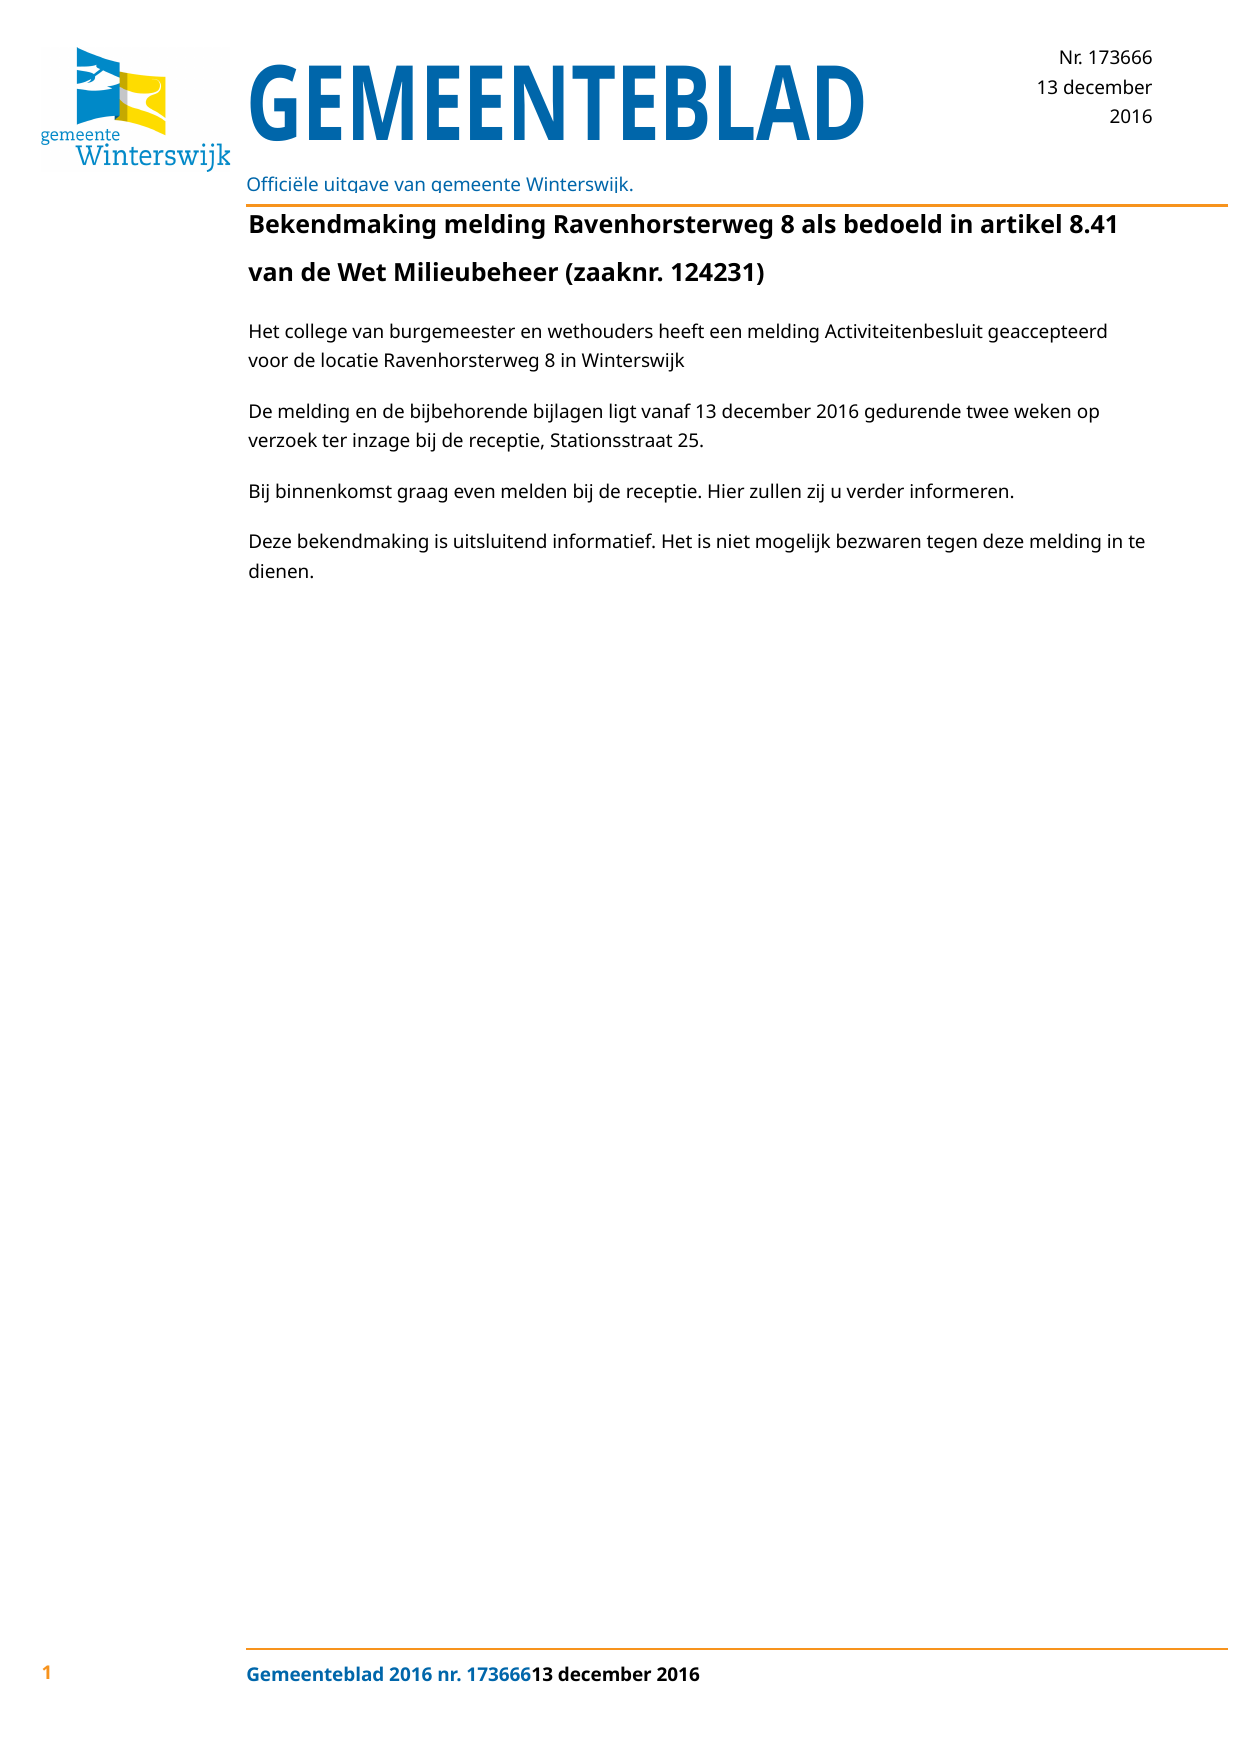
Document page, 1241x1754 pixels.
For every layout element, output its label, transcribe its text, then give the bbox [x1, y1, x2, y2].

text Deze bekendmaking is uitsluitend informatief. Het is niet mogelijk bezwaren tegen deze melding in te dienen. [248, 528, 1152, 584]
text Bekendmaking melding Ravenhorsterweg 8 als bedoeld in artikel 8.41 van de Wet Milieubeheer (zaaknr. 124231) [248, 207, 1152, 288]
picture [225, 153, 231, 162]
text De melding en de bijbehorende bijlagen ligt vanaf 13 december 2016 gedurende twee weken op verzoek ter inzage bij de receptie, Stationsstraat 25. [248, 398, 1152, 453]
picture [41, 47, 231, 172]
text Het college van burgemeester en wethouders heeft een melding Activiteitenbesluit geaccepteerd voor de locatie Ravenhorsterweg 8 in Winterswijk [248, 318, 1152, 373]
text Bij binnenkomst graag even melden bij de receptie. Hier zullen zij u verder informeren. [248, 478, 1152, 504]
